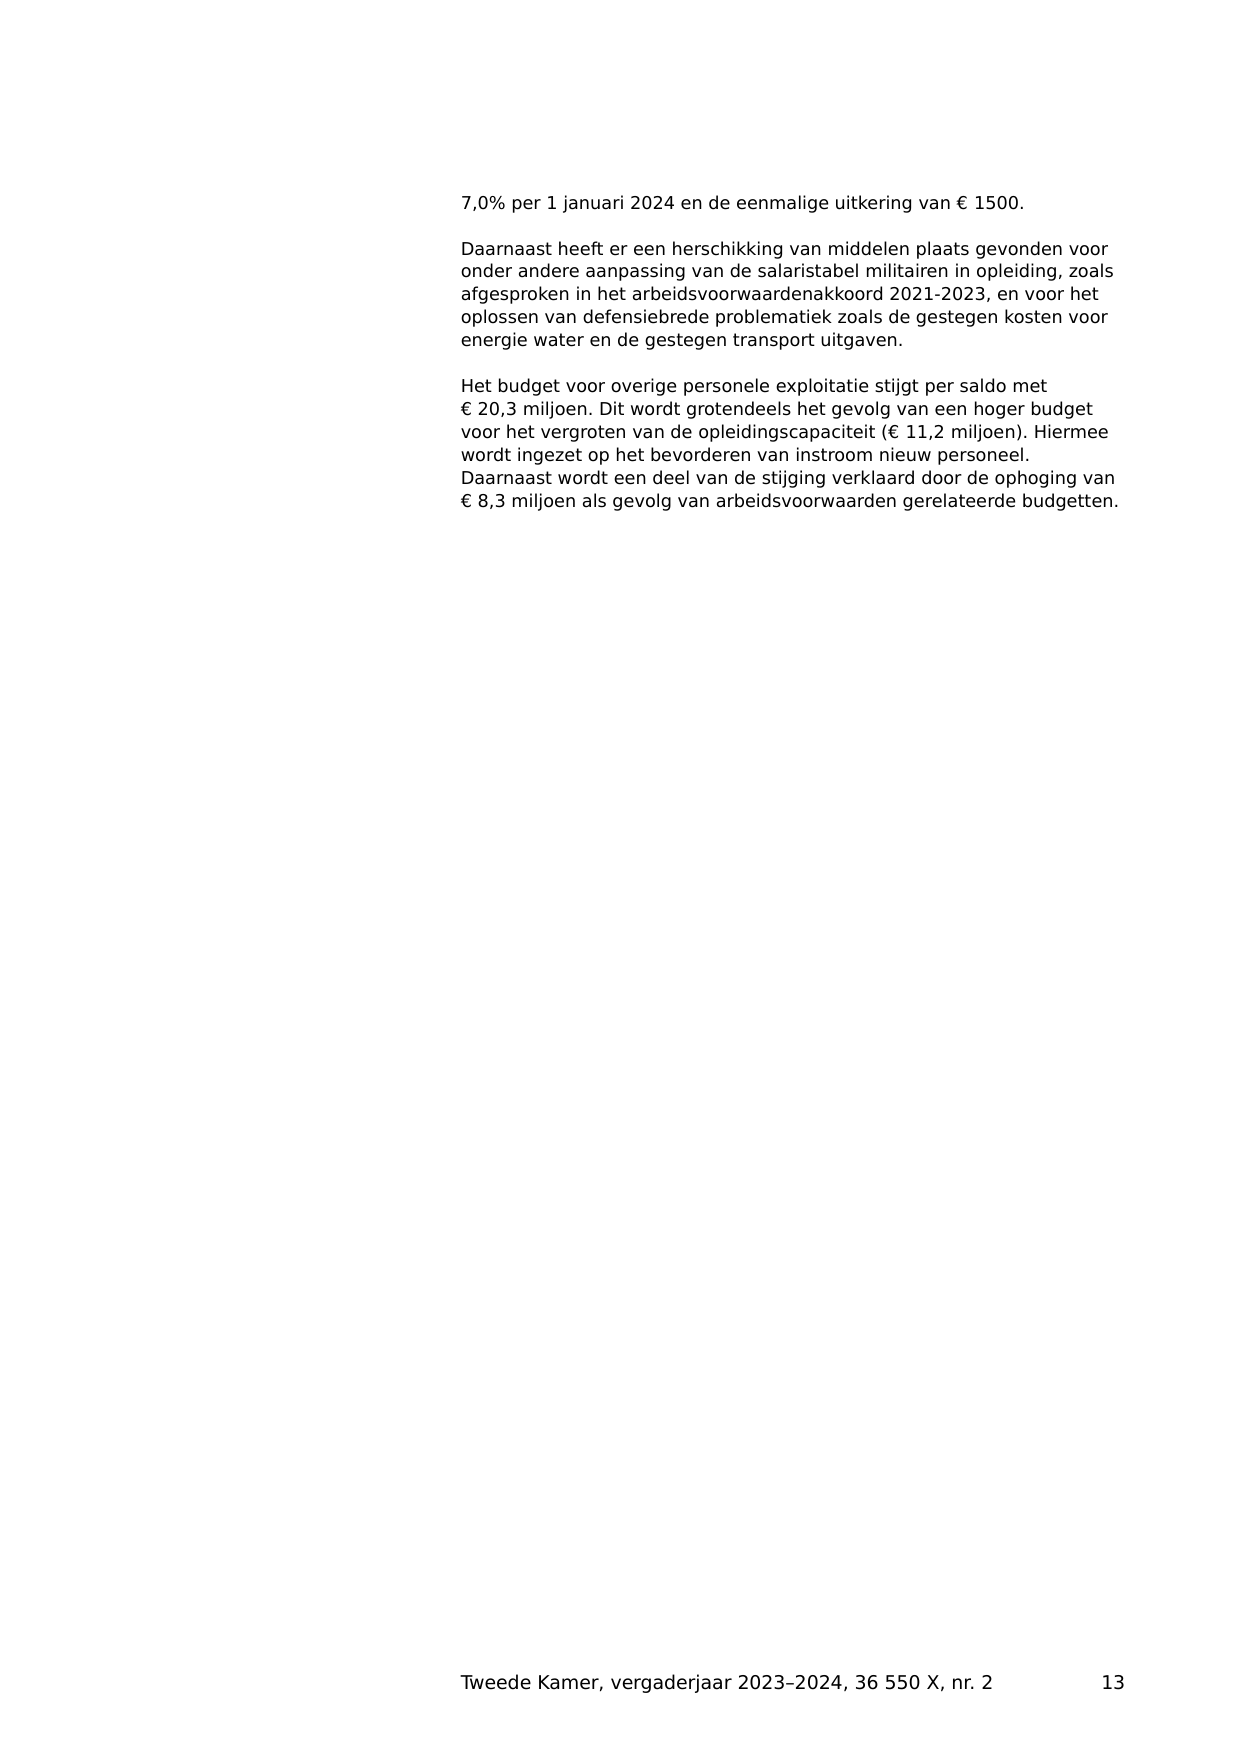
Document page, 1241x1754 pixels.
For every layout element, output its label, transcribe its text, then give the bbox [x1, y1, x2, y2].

text Daarnaast heeft er een herschikking van middelen plaats gevonden voor onder andere aanpassing van de salaristabel militairen in opleiding, zoals afgesproken in het arbeidsvoorwaardenakkoord 2021-2023, en voor het oplossen van defensiebrede problematiek zoals de gestegen kosten voor energie water en de gestegen transport uitgaven. [461, 237, 1125, 351]
text 7,0% per 1 januari 2024 en de eenmalige uitkering van € 1500. [461, 191, 1125, 214]
text Het budget voor overige personele exploitatie stijgt per saldo met € 20,3 miljoen. Dit wordt grotendeels het gevolg van een hoger budget voor het vergroten van de opleidingscapaciteit (€ 11,2 miljoen). Hiermee wordt ingezet op het bevorderen van instroom nieuw personeel. Daarnaast wordt een deel van de stijging verklaard door de ophoging van € 8,3 miljoen als gevolg van arbeidsvoorwaarden gerelateerde budgetten. [461, 374, 1125, 512]
